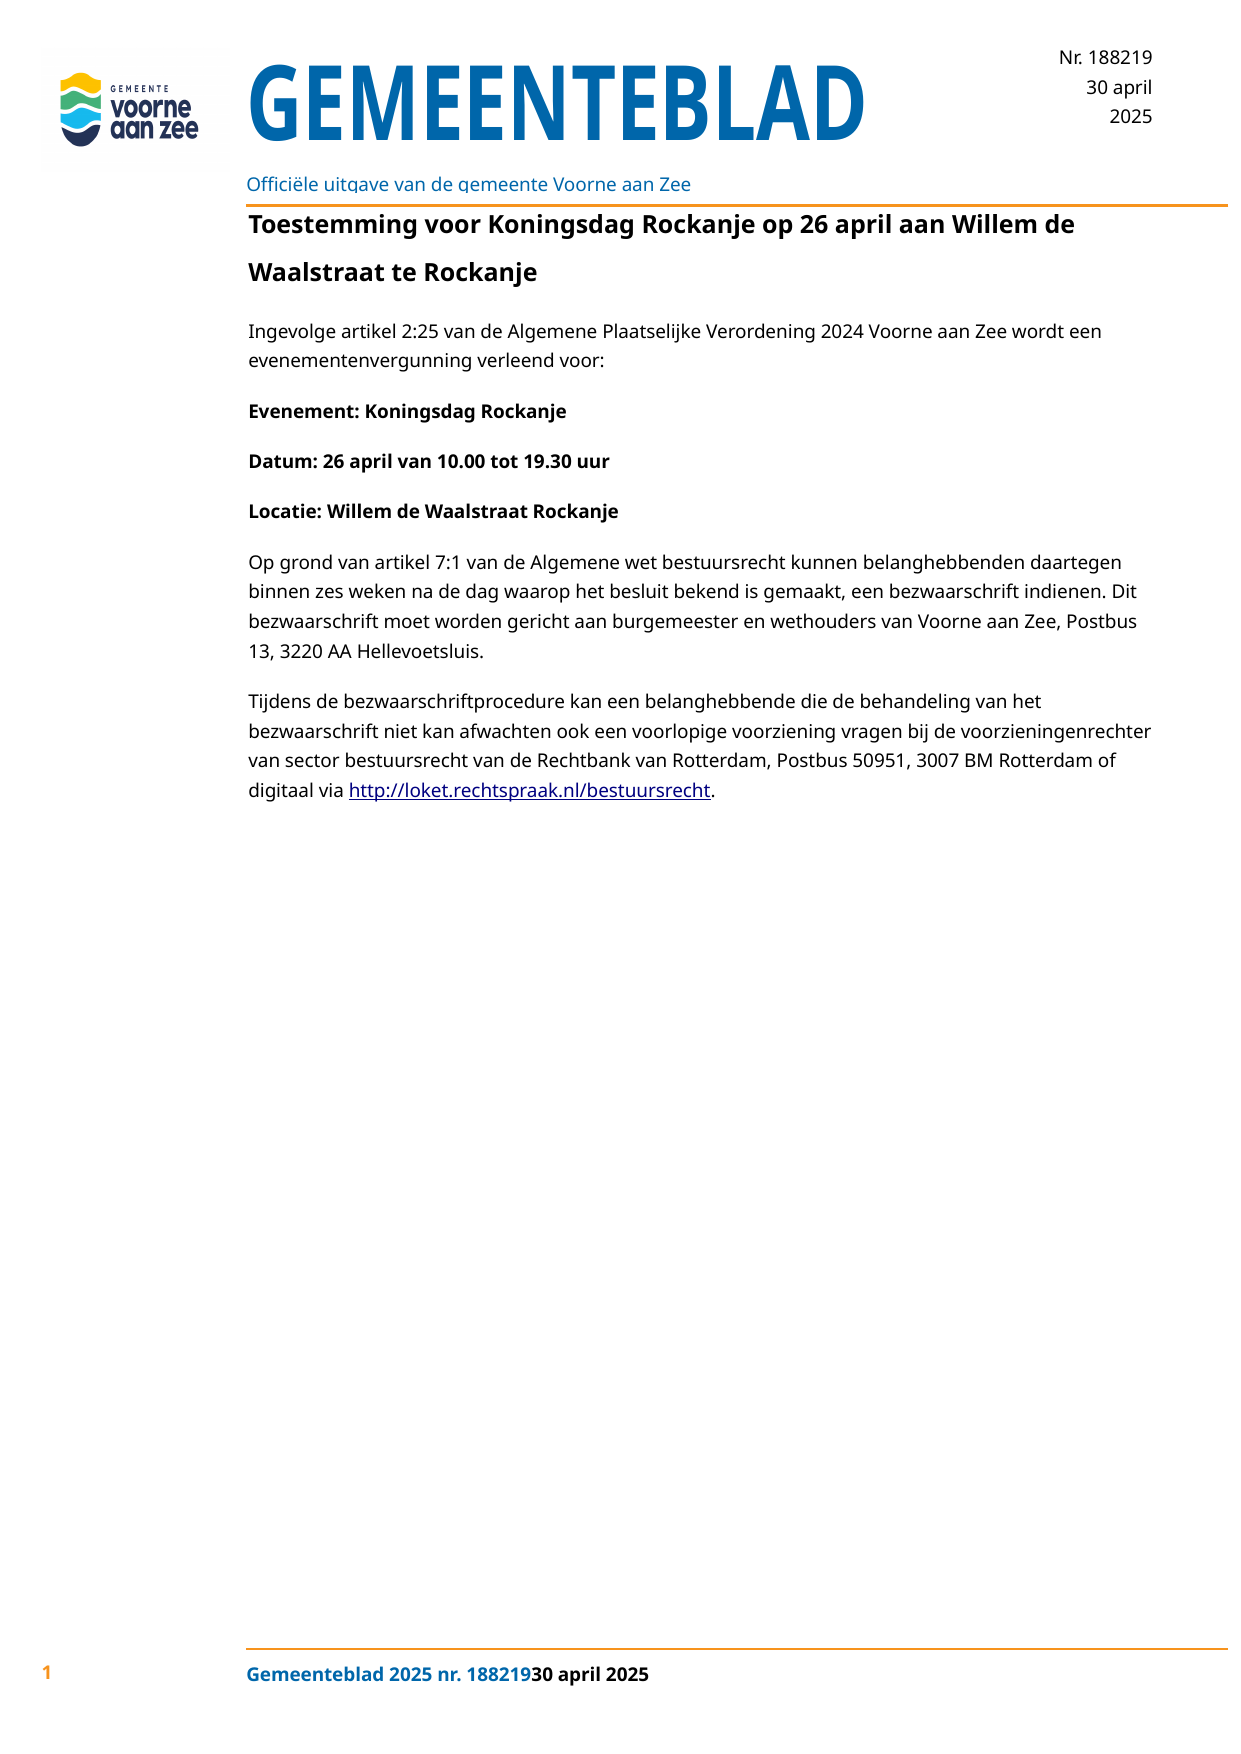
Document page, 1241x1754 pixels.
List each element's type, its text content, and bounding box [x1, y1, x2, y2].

text Datum: 26 april van 10.00 tot 19.30 uur [248, 448, 1152, 474]
text Ingevolge artikel 2:25 van de Algemene Plaatselijke Verordening 2024 Voorne aan Zee wordt een evenementenvergunning verleend voor: [248, 318, 1152, 373]
text Toestemming voor Koningsdag Rockanje op 26 april aan Willem de Waalstraat te Rockanje [248, 207, 1152, 288]
text Tijdens de bezwaarschriftprocedure kan een belanghebbende die de behandeling van het bezwaarschrift niet kan afwachten ook een voorlopige voorziening vragen bij de voorzieningenrechter van sector bestuursrecht van de Rechtbank van Rotterdam, Postbus 50951, 3007 BM Rotterdam of digitaal via http://loket.rechtspraak.nl/bestuursrecht. [248, 688, 1152, 803]
text Locatie: Willem de Waalstraat Rockanje [248, 499, 1152, 524]
picture [41, 47, 231, 172]
text Op grond van artikel 7:1 van de Algemene wet bestuursrecht kunnen belanghebbenden daartegen binnen zes weken na de dag waarop het besluit bekend is gemaakt, een bezwaarschrift indienen. Dit bezwaarschrift moet worden gericht aan burgemeester en wethouders van Voorne aan Zee, Postbus 13, 3220 AA Hellevoetsluis. [248, 549, 1152, 664]
text Evenement: Koningsdag Rockanje [248, 398, 1152, 424]
